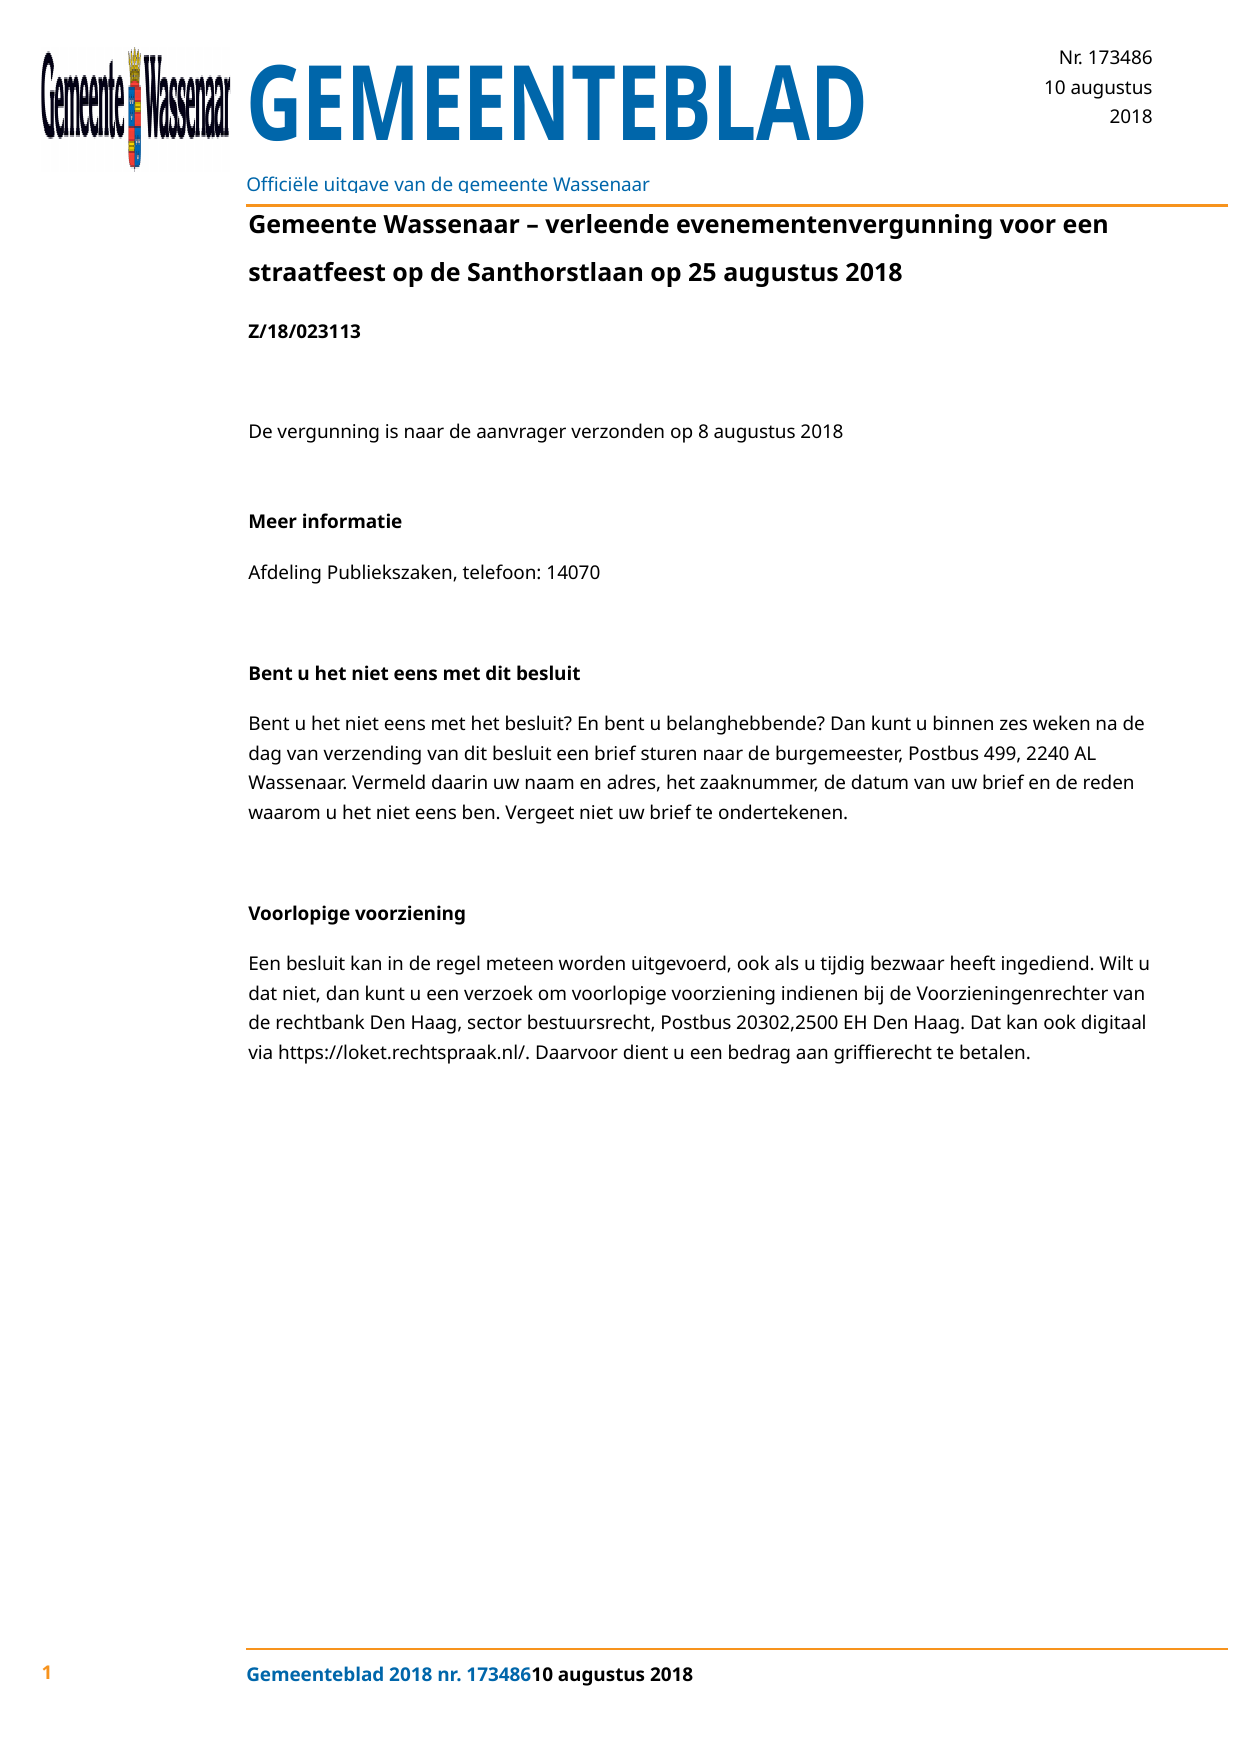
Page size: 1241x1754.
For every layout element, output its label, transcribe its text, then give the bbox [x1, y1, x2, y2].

text Bent u het niet eens met het besluit? En bent u belanghebbende? Dan kunt u binnen zes weken na de dag van verzending van dit besluit een brief sturen naar de burgemeester, Postbus 499, 2240 AL Wassenaar. Vermeld daarin uw naam en adres, het zaaknummer, de datum van uw brief en de reden waarom u het niet eens ben. Vergeet niet uw brief te ondertekenen. [248, 710, 1152, 824]
text Gemeente Wassenaar – verleende evenementenvergunning voor een straatfeest op de Santhorstlaan op 25 augustus 2018 [248, 207, 1152, 288]
picture [41, 47, 231, 172]
text Een besluit kan in de regel meteen worden uitgevoerd, ook als u tijdig bezwaar heeft ingediend. Wilt u dat niet, dan kunt u een verzoek om voorlopige voorziening indienen bij de Voorzieningenrechter van de rechtbank Den Haag, sector bestuursrecht, Postbus 20302,2500 EH Den Haag. Dat kan ook digitaal via https://loket.rechtspraak.nl/. Daarvoor dient u een bedrag aan griffierecht te betalen. [248, 950, 1152, 1064]
text Bent u het niet eens met dit besluit [248, 660, 1152, 685]
text Voorlopige voorziening [248, 900, 1152, 925]
text Z/18/023113 [248, 318, 1152, 344]
text Meer informatie [248, 508, 1152, 534]
text Afdeling Publiekszaken, telefoon: 14070 [248, 559, 1152, 584]
text De vergunning is naar de aanvrager verzonden op 8 augustus 2018 [248, 419, 1152, 444]
